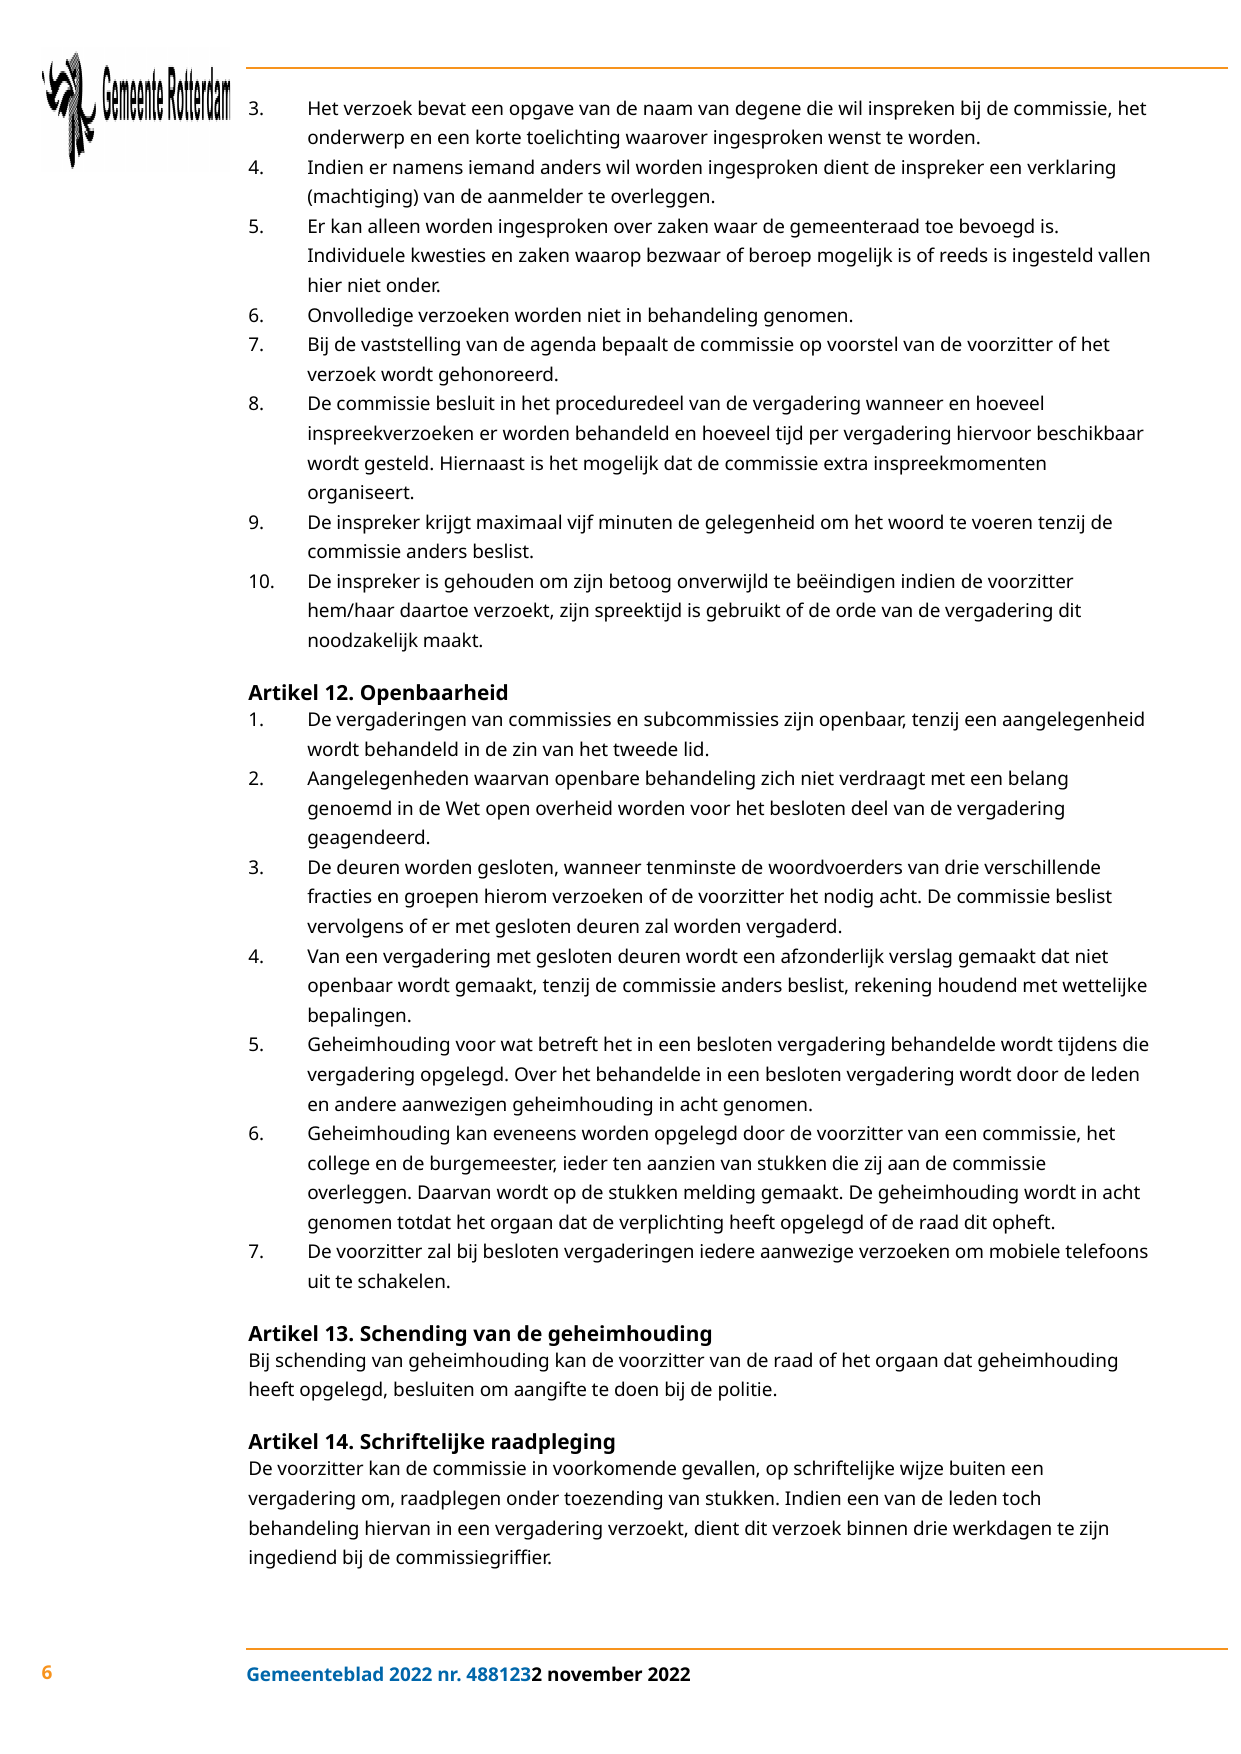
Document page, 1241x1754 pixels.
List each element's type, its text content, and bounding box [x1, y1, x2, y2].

list Bij de vaststelling van de agenda bepaalt de commissie op voorstel van de voorzitter of het verzoek wordt gehonoreerd. [248, 331, 1152, 387]
list Er kan alleen worden ingesproken over zaken waar de gemeenteraad toe bevoegd is. Individuele kwesties en zaken waarop bezwaar of beroep mogelijk is of reeds is ingesteld vallen hier niet onder. [248, 213, 1152, 298]
list De voorzitter zal bij besloten vergaderingen iedere aanwezige verzoeken om mobiele telefoons uit te schakelen. [248, 1239, 1152, 1294]
text Artikel 13. Schending van de geheimhouding [248, 1319, 1152, 1347]
list Onvolledige verzoeken worden niet in behandeling genomen. [248, 302, 1152, 328]
list Van een vergadering met gesloten deuren wordt een afzonderlijk verslag gemaakt dat niet openbaar wordt gemaakt, tenzij de commissie anders beslist, rekening houdend met wettelijke bepalingen. [248, 943, 1152, 1028]
list Geheimhouding voor wat betreft het in een besloten vergadering behandelde wordt tijdens die vergadering opgelegd. Over het behandelde in een besloten vergadering wordt door de leden en andere aanwezigen geheimhouding in acht genomen. [248, 1032, 1152, 1116]
text Bij schending van geheimhouding kan de voorzitter van de raad of het orgaan dat geheimhouding heeft opgelegd, besluiten om aangifte te doen bij de politie. [248, 1347, 1152, 1402]
list Geheimhouding kan eveneens worden opgelegd door de voorzitter van een commissie, het college en de burgemeester, ieder ten aanzien van stukken die zij aan de commissie overleggen. Daarvan wordt op de stukken melding gemaakt. De geheimhouding wordt in acht genomen totdat het orgaan dat de verplichting heeft opgelegd of de raad dit opheft. [248, 1120, 1152, 1235]
list Indien er namens iemand anders wil worden ingesproken dient de inspreker een verklaring (machtiging) van de aanmelder te overleggen. [248, 154, 1152, 209]
list Aangelegenheden waarvan openbare behandeling zich niet verdraagt met een belang genoemd in de Wet open overheid worden voor het besloten deel van de vergadering geagendeerd. [248, 765, 1152, 850]
list De inspreker krijgt maximaal vijf minuten de gelegenheid om het woord te voeren tenzij de commissie anders beslist. [248, 509, 1152, 564]
list De inspreker is gehouden om zijn betoog onverwijld te beëindigen indien de voorzitter hem/haar daartoe verzoekt, zijn spreektijd is gebruikt of de orde van de vergadering dit noodzakelijk maakt. [248, 568, 1152, 653]
list De commissie besluit in het proceduredeel van de vergadering wanneer en hoeveel inspreekverzoeken er worden behandeld en hoeveel tijd per vergadering hiervoor beschikbaar wordt gesteld. Hiernaast is het mogelijk dat de commissie extra inspreekmomenten organiseert. [248, 391, 1152, 505]
list Het verzoek bevat een opgave van de naam van degene die wil inspreken bij de commissie, het onderwerp en een korte toelichting waarover ingesproken wenst te worden. [248, 95, 1152, 150]
list De vergaderingen van commissies en subcommissies zijn openbaar, tenzij een aangelegenheid wordt behandeld in de zin van het tweede lid. [248, 706, 1152, 761]
text Artikel 14. Schriftelijke raadpleging [248, 1427, 1152, 1456]
list De deuren worden gesloten, wanneer tenminste de woordvoerders van drie verschillende fracties en groepen hierom verzoeken of de voorzitter het nodig acht. De commissie beslist vervolgens of er met gesloten deuren zal worden vergaderd. [248, 854, 1152, 939]
picture [41, 47, 231, 172]
text Artikel 12. Openbaarheid [248, 678, 1152, 706]
text De voorzitter kan de commissie in voorkomende gevallen, op schriftelijke wijze buiten een vergadering om, raadplegen onder toezending van stukken. Indien een van de leden toch behandeling hiervan in een vergadering verzoekt, dient dit verzoek binnen drie werkdagen te zijn ingediend bij de commissiegriffier. [248, 1456, 1152, 1570]
